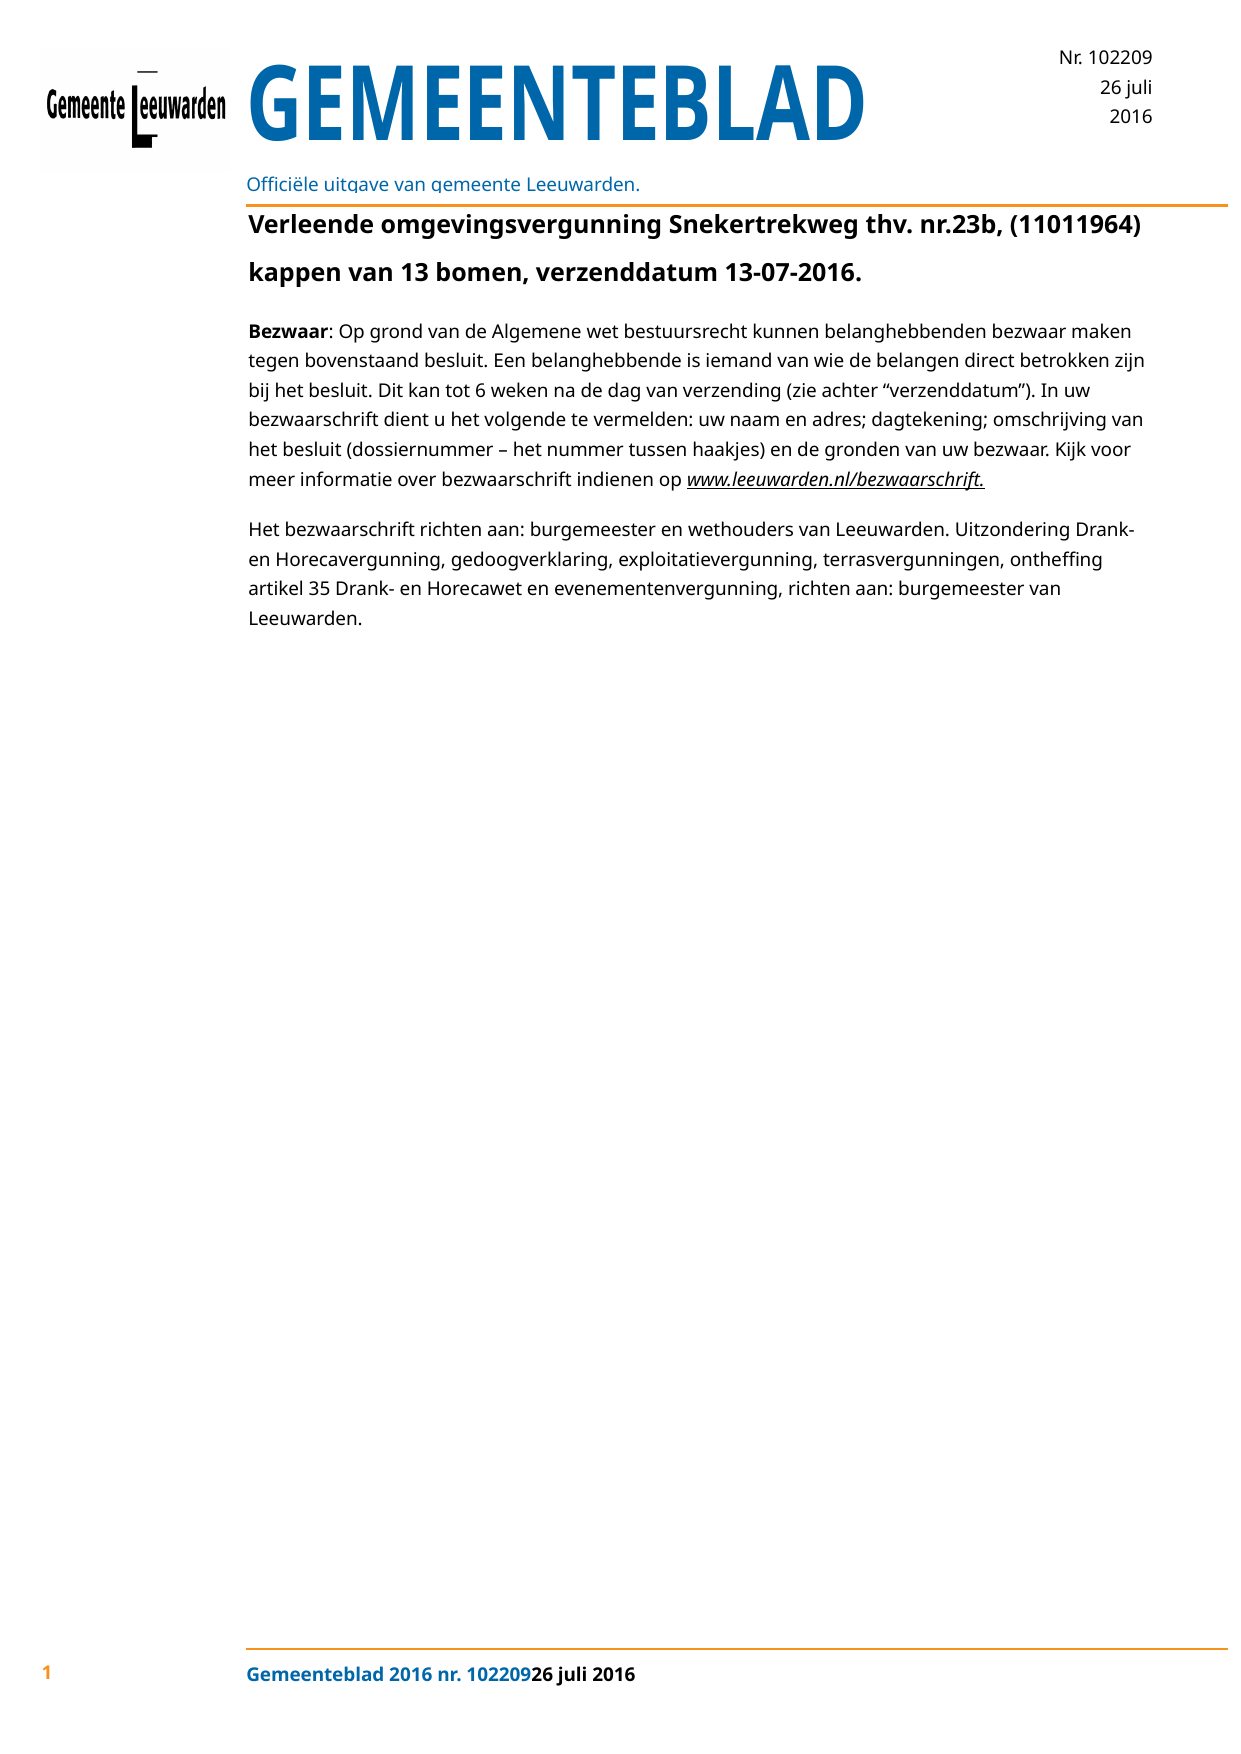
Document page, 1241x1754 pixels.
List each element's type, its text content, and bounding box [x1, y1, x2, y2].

picture [41, 47, 231, 172]
text Het bezwaarschrift richten aan: burgemeester en wethouders van Leeuwarden. Uitzondering Drank- en Horecavergunning, gedoogverklaring, exploitatievergunning, terrasvergunningen, ontheffing artikel 35 Drank- en Horecawet en evenementenvergunning, richten aan: burgemeester van Leeuwarden. [248, 516, 1152, 631]
text Bezwaar: Op grond van de Algemene wet bestuursrecht kunnen belanghebbenden bezwaar maken tegen bovenstaand besluit. Een belanghebbende is iemand van wie de belangen direct betrokken zijn bij het besluit. Dit kan tot 6 weken na de dag van verzending (zie achter “verzenddatum”). In uw bezwaarschrift dient u het volgende te vermelden: uw naam en adres; dagtekening; omschrijving van het besluit (dossiernummer – het nummer tussen haakjes) en de gronden van uw bezwaar. Kijk voor meer informatie over bezwaarschrift indienen op www.leeuwarden.nl/bezwaarschrift. [248, 318, 1152, 492]
text Verleende omgevingsvergunning Snekertrekweg thv. nr.23b, (11011964) kappen van 13 bomen, verzenddatum 13-07-2016. [248, 207, 1152, 288]
